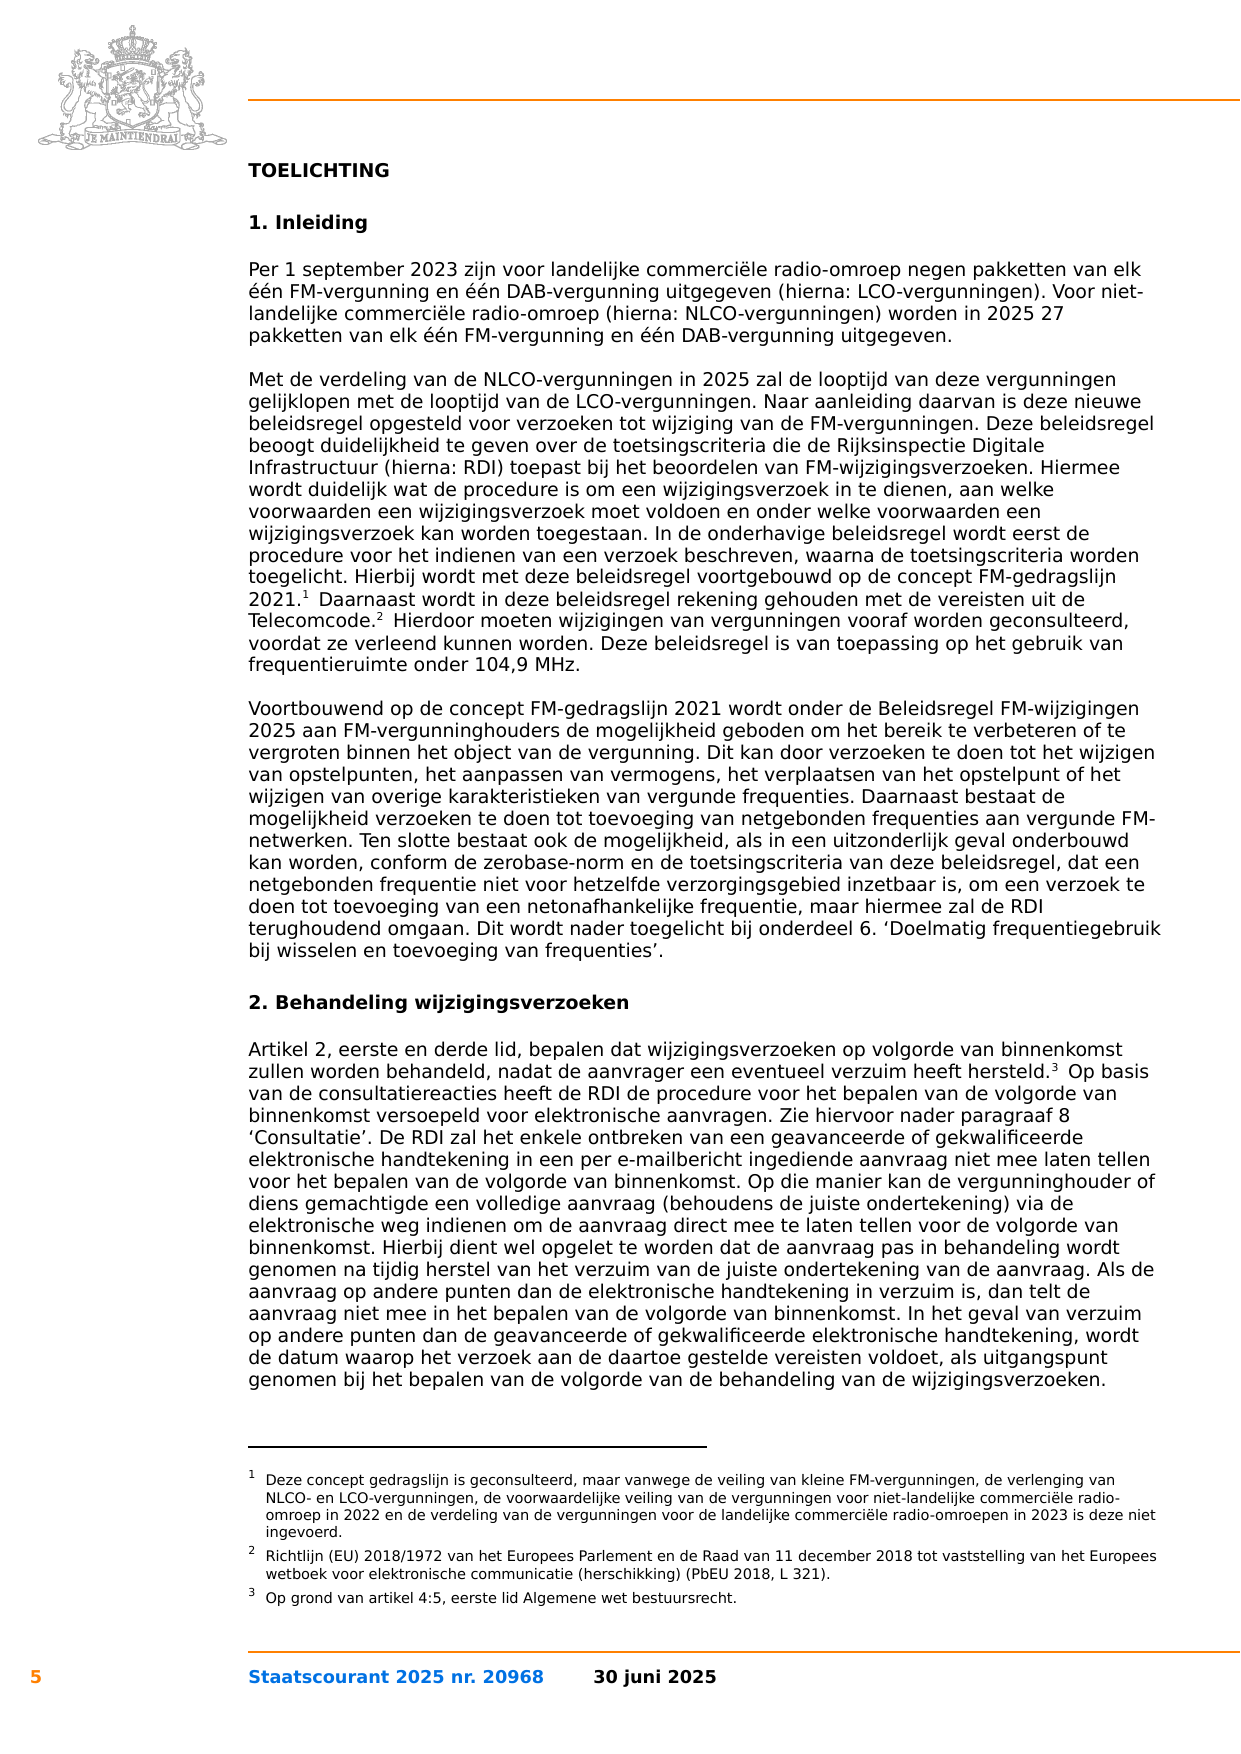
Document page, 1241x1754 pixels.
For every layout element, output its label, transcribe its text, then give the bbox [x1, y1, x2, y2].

text Per 1 september 2023 zijn voor landelijke commerciële radio-omroep negen pakketten van elk één FM-vergunning en één DAB-vergunning uitgegeven (hierna: LCO-vergunningen). Voor niet-landelijke commerciële radio-omroep (hierna: NLCO-vergunningen) worden in 2025 27 pakketten van elk één FM-vergunning en één DAB-vergunning uitgegeven. [248, 259, 1163, 347]
picture [38, 25, 227, 150]
text Richtlijn (EU) 2018/1972 van het Europees Parlement en de Raad van 11 december 2018 tot vaststelling van het Europees wetboek voor elektronische communicatie (herschikking) (PbEU 2018, L 321). [248, 1544, 1163, 1583]
text Met de verdeling van de NLCO-vergunningen in 2025 zal de looptijd van deze vergunningen gelijklopen met de looptijd van de LCO-vergunningen. Naar aanleiding daarvan is deze nieuwe beleidsregel opgesteld voor verzoeken tot wijziging van de FM-vergunningen. Deze beleidsregel beoogt duidelijkheid te geven over de toetsingscriteria die de Rijksinspectie Digitale Infrastructuur (hierna: RDI) toepast bij het beoordelen van FM-wijzigingsverzoeken. Hiermee wordt duidelijk wat de procedure is om een wijzigingsverzoek in te dienen, aan welke voorwaarden een wijzigingsverzoek moet voldoen en onder welke voorwaarden een wijzigingsverzoek kan worden toegestaan. In de onderhavige beleidsregel wordt eerst de procedure voor het indienen van een verzoek beschreven, waarna de toetsingscriteria worden toegelicht. Hierbij wordt met deze beleidsregel voortgebouwd op de concept FM-gedragslijn 2021. Daarnaast wordt in deze beleidsregel rekening gehouden met de vereisten uit de Telecomcode. Hierdoor moeten wijzigingen van vergunningen vooraf worden geconsulteerd, voordat ze verleend kunnen worden. Deze beleidsregel is van toepassing op het gebruik van frequentieruimte onder 104,9 MHz. [248, 369, 1163, 676]
subtitle 2. Behandeling wijzigingsverzoeken [248, 992, 1163, 1014]
text Deze concept gedragslijn is geconsulteerd, maar vanwege de veiling van kleine FM-vergunningen, de verlenging van NLCO- en LCO-vergunningen, de voorwaardelijke veiling van de vergunningen voor niet-landelijke commerciële radio-omroep in 2022 en de verdeling van de vergunningen voor de landelijke commerciële radio-omroepen in 2023 is deze niet ingevoerd. [248, 1468, 1163, 1541]
text Artikel 2, eerste en derde lid, bepalen dat wijzigingsverzoeken op volgorde van binnenkomst zullen worden behandeld, nadat de aanvrager een eventueel verzuim heeft hersteld. Op basis van de consultatiereacties heeft de RDI de procedure voor het bepalen van de volgorde van binnenkomst versoepeld voor elektronische aanvragen. Zie hiervoor nader paragraaf 8 ‘Consultatie’. De RDI zal het enkele ontbreken van een geavanceerde of gekwalificeerde elektronische handtekening in een per e-mailbericht ingediende aanvraag niet mee laten tellen voor het bepalen van de volgorde van binnenkomst. Op die manier kan de vergunninghouder of diens gemachtigde een volledige aanvraag (behoudens de juiste ondertekening) via de elektronische weg indienen om de aanvraag direct mee te laten tellen voor de volgorde van binnenkomst. Hierbij dient wel opgelet te worden dat de aanvraag pas in behandeling wordt genomen na tijdig herstel van het verzuim van de juiste ondertekening van de aanvraag. Als de aanvraag op andere punten dan de elektronische handtekening in verzuim is, dan telt de aanvraag niet mee in het bepalen van de volgorde van binnenkomst. In het geval van verzuim op andere punten dan de geavanceerde of gekwalificeerde elektronische handtekening, wordt de datum waarop het verzoek aan de daartoe gestelde vereisten voldoet, als uitgangspunt genomen bij het bepalen van de volgorde van de behandeling van de wijzigingsverzoeken. [248, 1039, 1163, 1391]
subtitle TOELICHTING [248, 160, 1163, 182]
text Voortbouwend op de concept FM-gedragslijn 2021 wordt onder de Beleidsregel FM-wijzigingen 2025 aan FM-vergunninghouders de mogelijkheid geboden om het bereik te verbeteren of te vergroten binnen het object van de vergunning. Dit kan door verzoeken te doen tot het wijzigen van opstelpunten, het aanpassen van vermogens, het verplaatsen van het opstelpunt of het wijzigen van overige karakteristieken van vergunde frequenties. Daarnaast bestaat de mogelijkheid verzoeken te doen tot toevoeging van netgebonden frequenties aan vergunde FM-netwerken. Ten slotte bestaat ook de mogelijkheid, als in een uitzonderlijk geval onderbouwd kan worden, conform de zerobase-norm en de toetsingscriteria van deze beleidsregel, dat een netgebonden frequentie niet voor hetzelfde verzorgingsgebied inzetbaar is, om een verzoek te doen tot toevoeging van een netonafhankelijke frequentie, maar hiermee zal de RDI terughoudend omgaan. Dit wordt nader toegelicht bij onderdeel 6. ‘Doelmatig frequentiegebruik bij wisselen en toevoeging van frequenties’. [248, 698, 1163, 962]
text Op grond van artikel 4:5, eerste lid Algemene wet bestuursrecht. [248, 1586, 1163, 1608]
subtitle 1. Inleiding [248, 212, 1163, 234]
